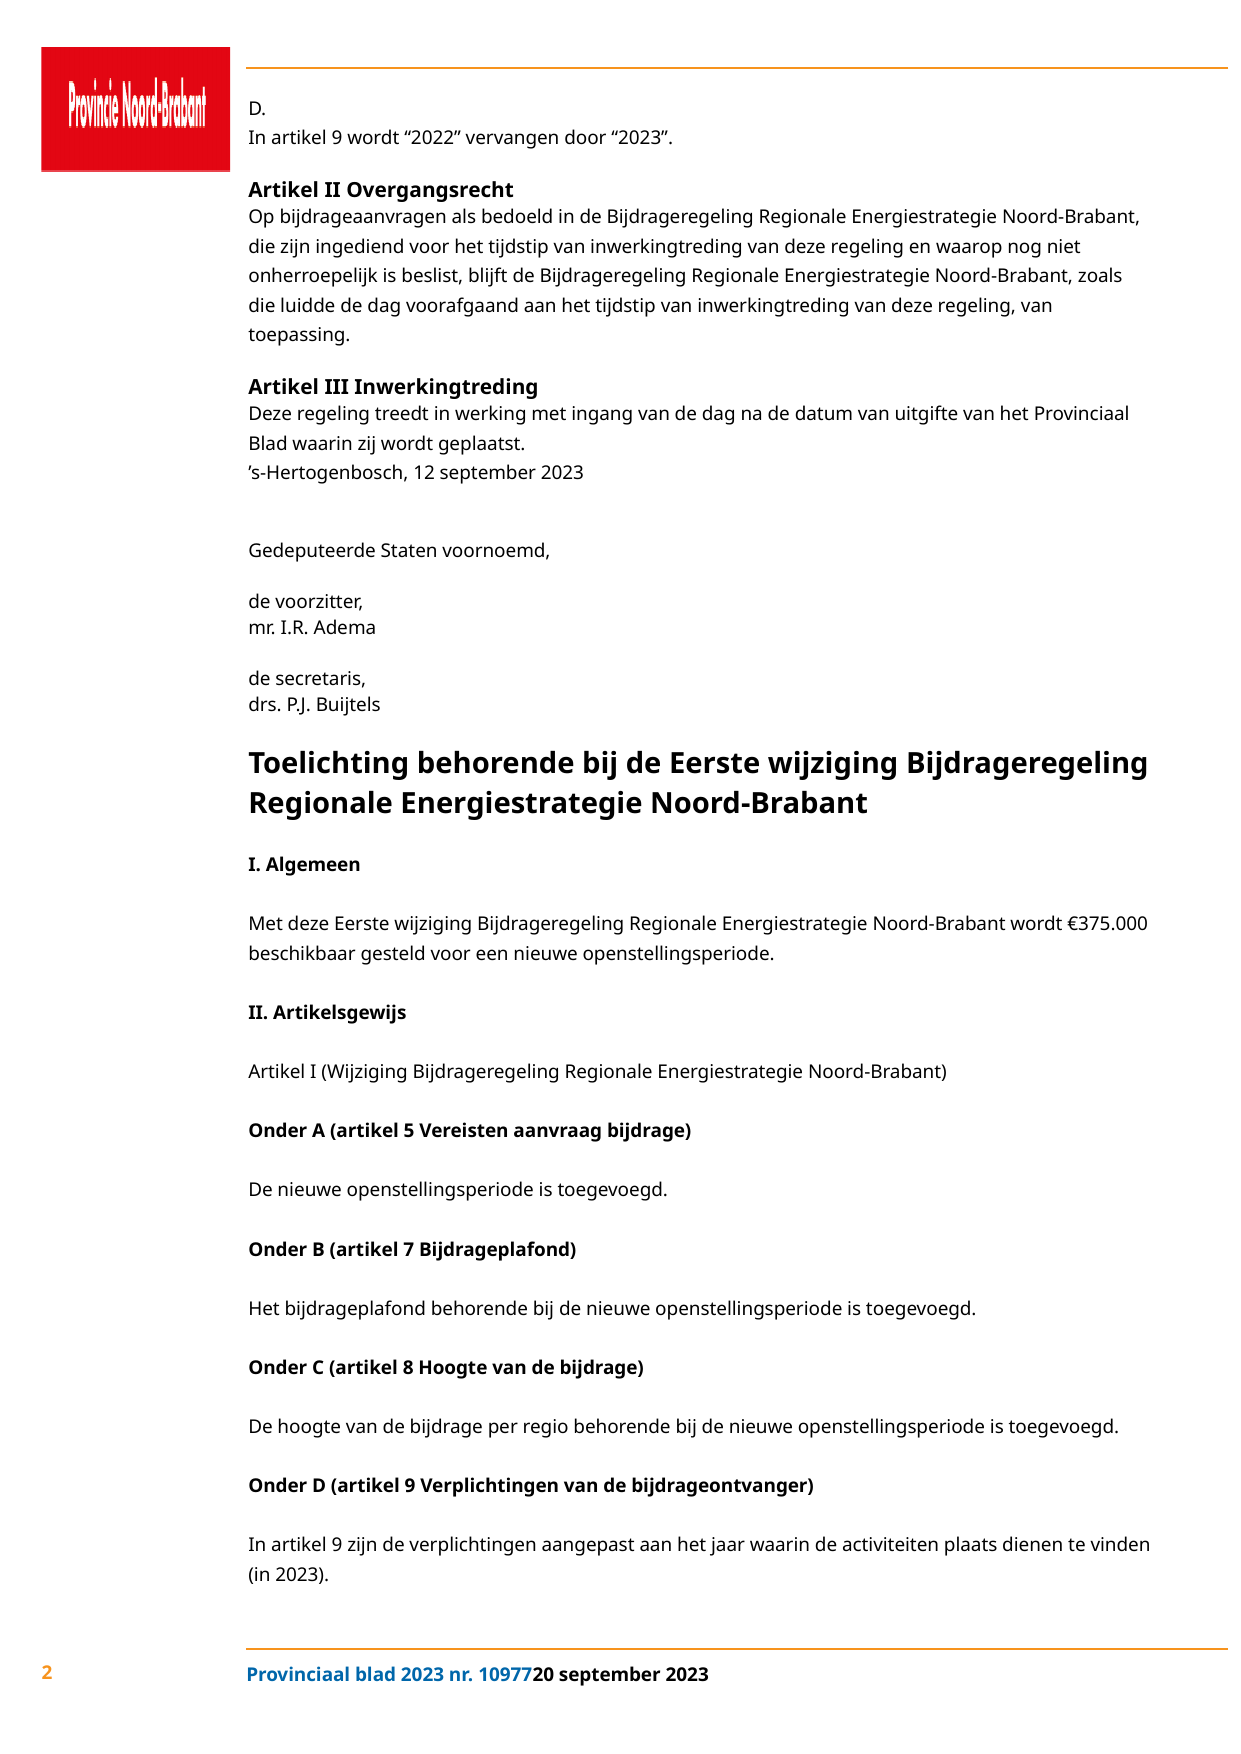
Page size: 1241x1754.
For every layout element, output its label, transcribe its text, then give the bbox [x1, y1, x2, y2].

text In artikel 9 wordt “2022” vervangen door “2023”. [248, 124, 1152, 150]
text Het bijdrageplafond behorende bij de nieuwe openstellingsperiode is toegevoegd. [248, 1295, 1152, 1321]
text Onder C (artikel 8 Hoogte van de bijdrage) [248, 1354, 1152, 1380]
text Op bijdrageaanvragen als bedoeld in de Bijdrageregeling Regionale Energiestrategie Noord-Brabant, die zijn ingediend voor het tijdstip van inwerkingtreding van deze regeling en waarop nog niet onherroepelijk is beslist, blijft de Bijdrageregeling Regionale Energiestrategie Noord-Brabant, zoals die luidde de dag voorafgaand aan het tijdstip van inwerkingtreding van deze regeling, van toepassing. [248, 203, 1152, 347]
text Met deze Eerste wijziging Bijdrageregeling Regionale Energiestrategie Noord-Brabant wordt €375.000 beschikbaar gesteld voor een nieuwe openstellingsperiode. [248, 910, 1152, 966]
text de secretaris, [248, 665, 1152, 691]
text Artikel I (Wijziging Bijdrageregeling Regionale Energiestrategie Noord-Brabant) [248, 1058, 1152, 1084]
text Toelichting behorende bij de Eerste wijziging Bijdrageregeling Regionale Energiestrategie Noord-Brabant [248, 743, 1152, 822]
text Artikel II Overgangsrecht [248, 175, 1152, 203]
text drs. P.J. Buijtels [248, 691, 1152, 717]
text Artikel III Inwerkingtreding [248, 372, 1152, 400]
text D. [248, 95, 1152, 121]
text Gedeputeerde Staten voornoemd, [248, 537, 1152, 562]
text Deze regeling treedt in werking met ingang van de dag na de datum van uitgifte van het Provinciaal Blad waarin zij wordt geplaatst. [248, 400, 1152, 456]
text In artikel 9 zijn de verplichtingen aangepast aan het jaar waarin de activiteiten plaats dienen te vinden (in 2023). [248, 1532, 1152, 1587]
text I. Algemeen [248, 851, 1152, 877]
text ’s-Hertogenbosch, 12 september 2023 [248, 459, 1152, 485]
text mr. I.R. Adema [248, 614, 1152, 640]
text Onder D (artikel 9 Verplichtingen van de bijdrageontvanger) [248, 1472, 1152, 1498]
text De hoogte van de bijdrage per regio behorende bij de nieuwe openstellingsperiode is toegevoegd. [248, 1413, 1152, 1439]
picture [41, 47, 231, 172]
text De nieuwe openstellingsperiode is toegevoegd. [248, 1177, 1152, 1202]
text Onder A (artikel 5 Vereisten aanvraag bijdrage) [248, 1117, 1152, 1143]
text Onder B (artikel 7 Bijdrageplafond) [248, 1236, 1152, 1261]
text II. Artikelsgewijs [248, 999, 1152, 1025]
text de voorzitter, [248, 588, 1152, 614]
